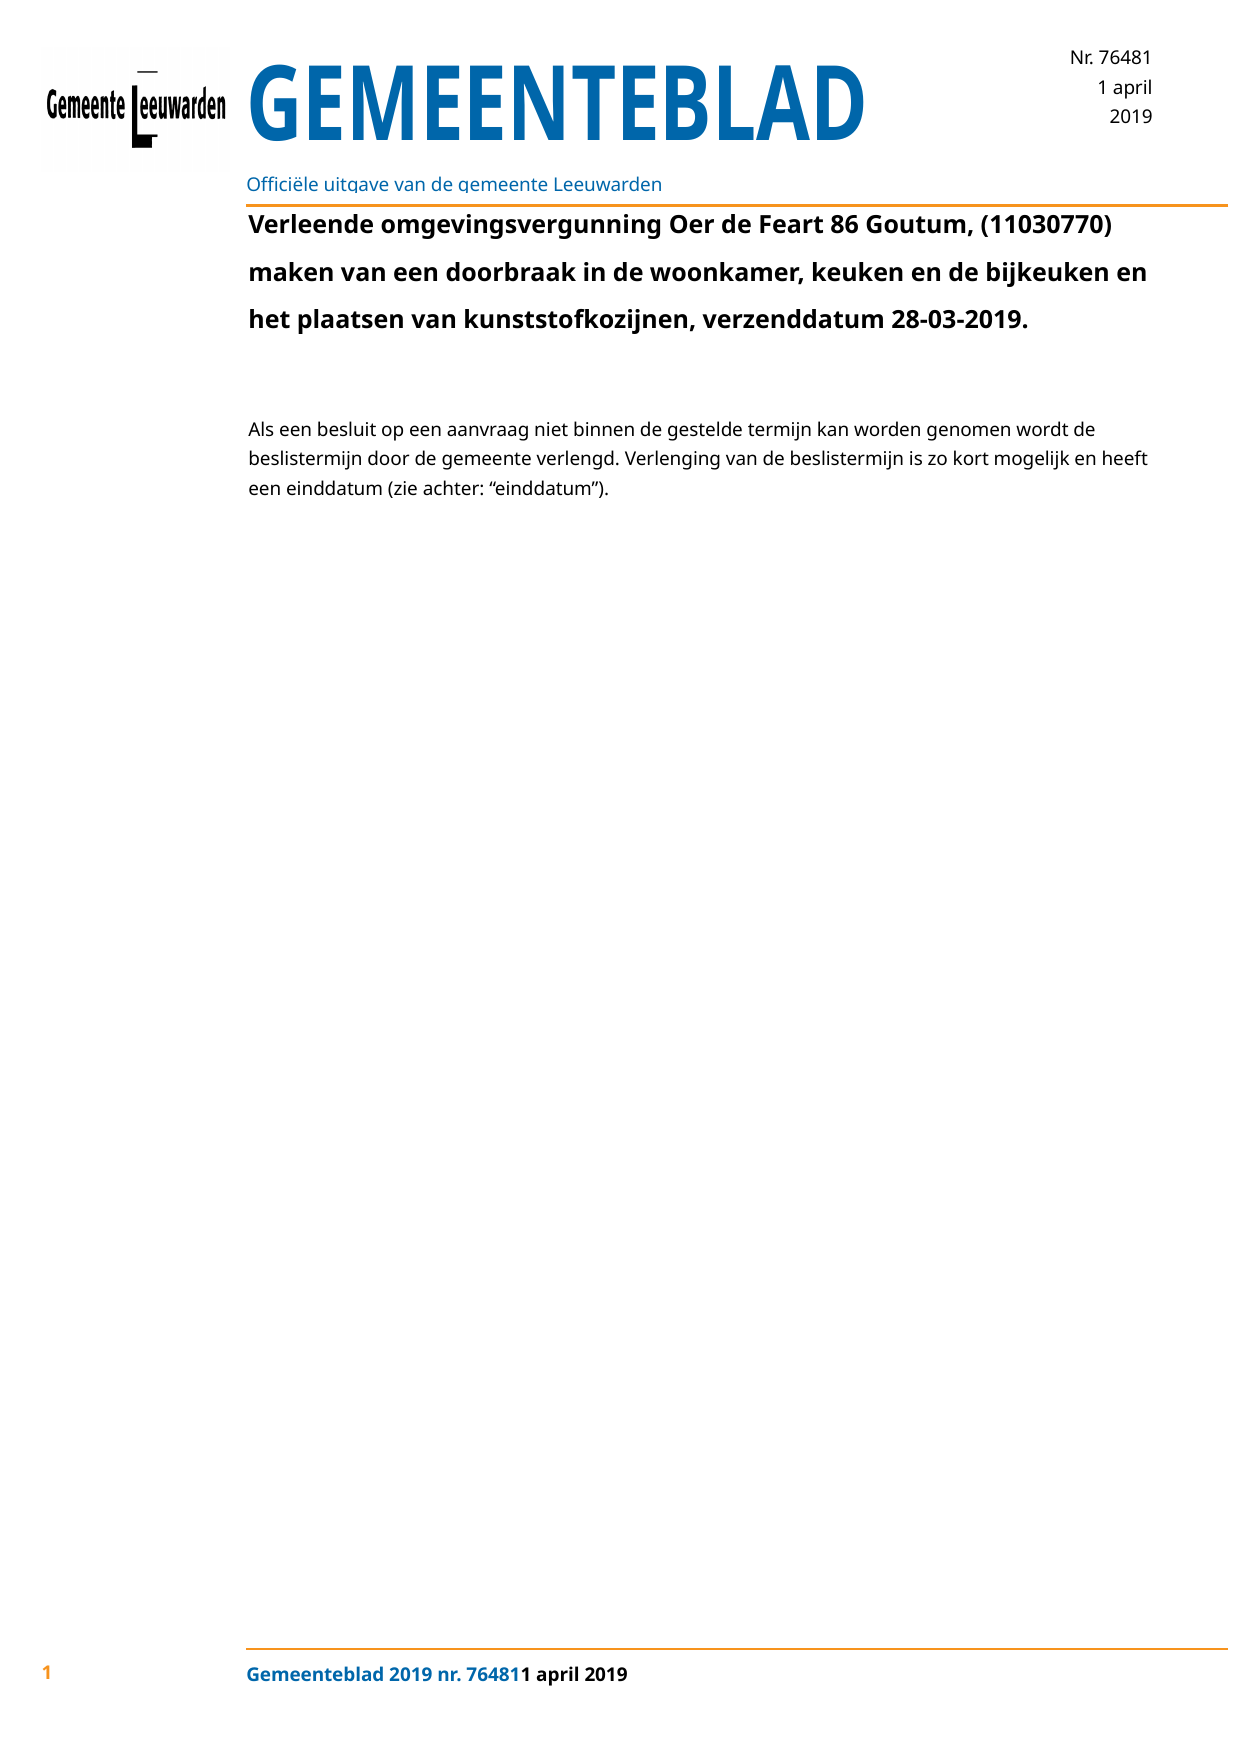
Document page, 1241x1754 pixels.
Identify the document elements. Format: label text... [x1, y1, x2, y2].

text Verleende omgevingsvergunning Oer de Feart 86 Goutum, (11030770) maken van een doorbraak in de woonkamer, keuken en de bijkeuken en het plaatsen van kunststofkozijnen, verzenddatum 28-03-2019. [248, 207, 1152, 336]
text Als een besluit op een aanvraag niet binnen de gestelde termijn kan worden genomen wordt de beslistermijn door de gemeente verlengd. Verlenging van de beslistermijn is zo kort mogelijk en heeft een einddatum (zie achter: “einddatum”). [248, 416, 1152, 501]
picture [41, 47, 231, 172]
